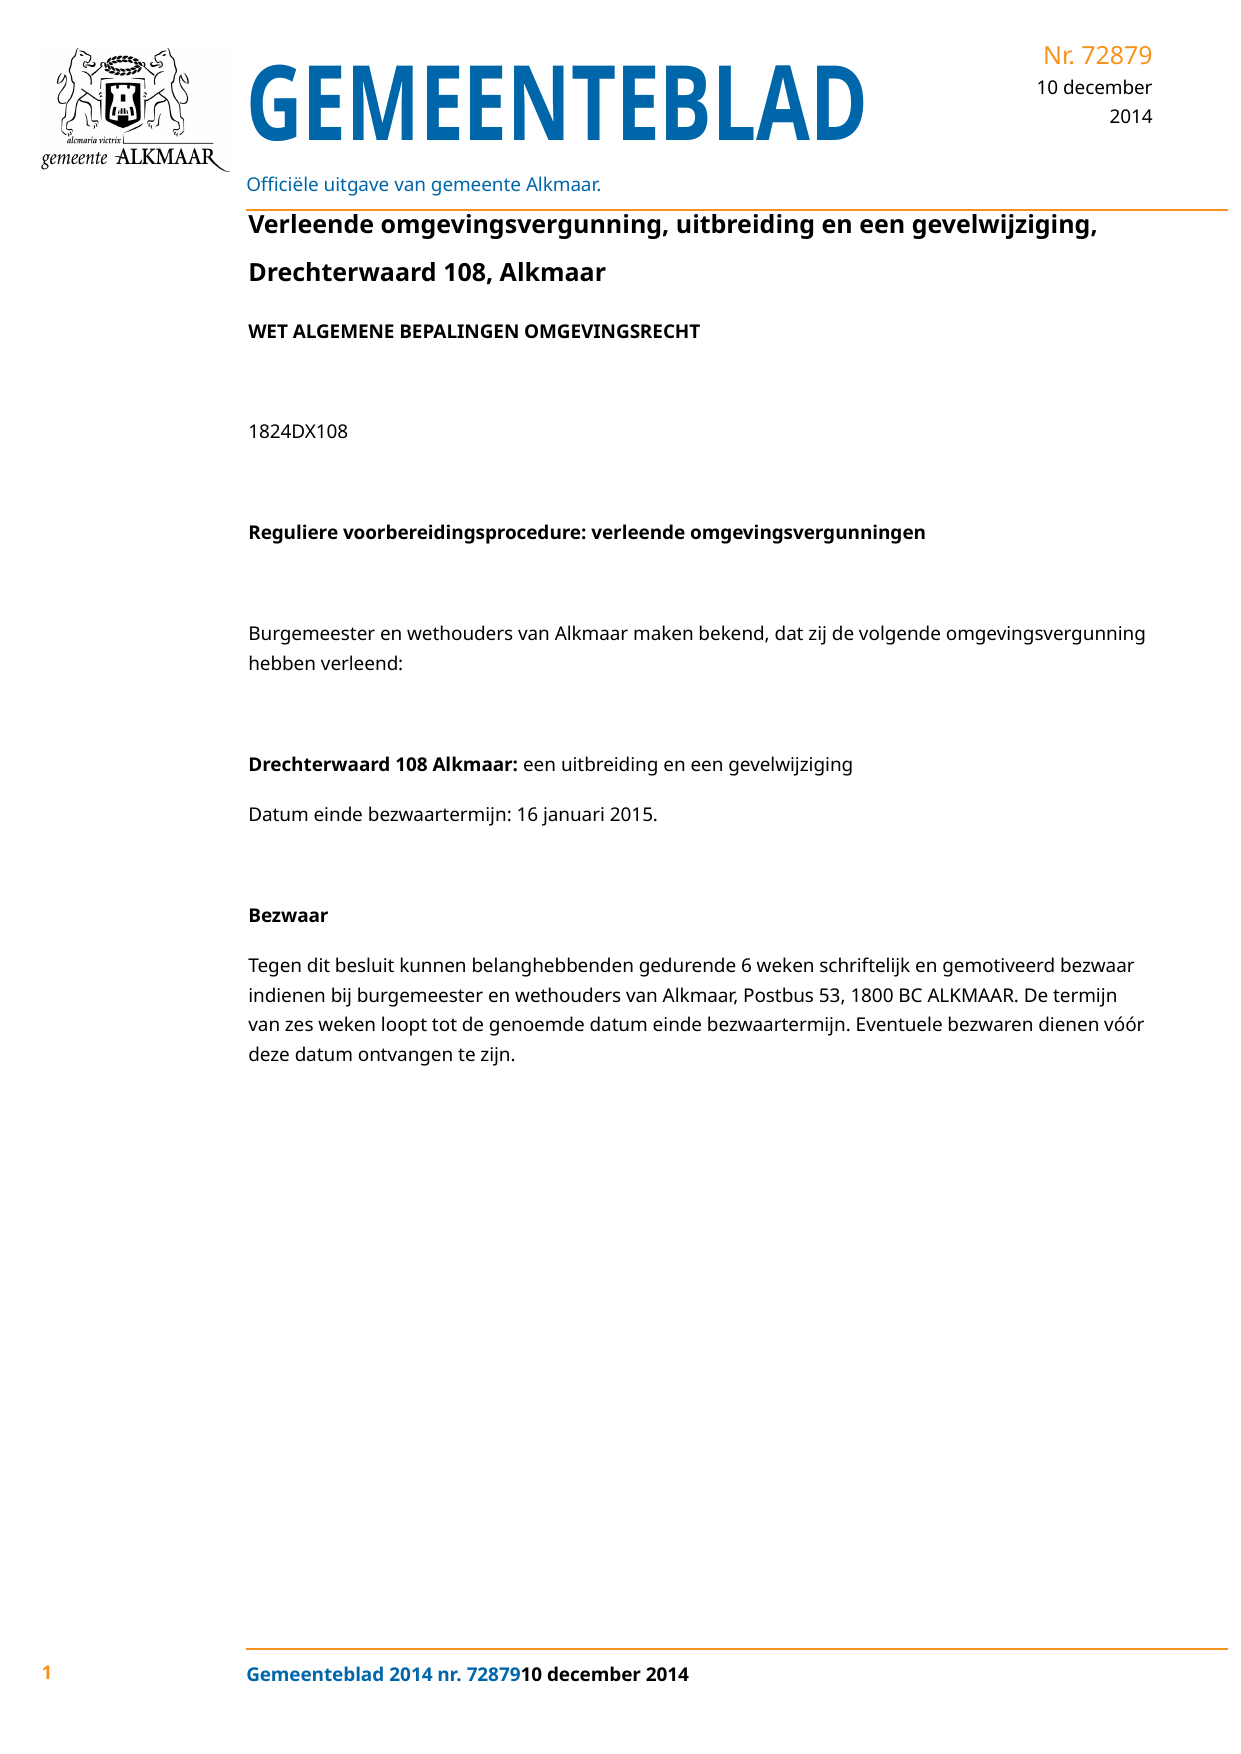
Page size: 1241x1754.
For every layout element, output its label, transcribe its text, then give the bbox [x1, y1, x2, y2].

text Bezwaar [248, 902, 1152, 928]
picture [41, 47, 231, 172]
text Reguliere voorbereidingsprocedure: verleende omgevingsvergunningen [248, 519, 1152, 545]
text Burgemeester en wethouders van Alkmaar maken bekend, dat zij de volgende omgevingsvergunning hebben verleend: [248, 620, 1152, 676]
text Drechterwaard 108 Alkmaar: een uitbreiding en een gevelwijziging [248, 751, 1152, 777]
text Verleende omgevingsvergunning, uitbreiding en een gevelwijziging, Drechterwaard 108, Alkmaar [248, 211, 1152, 288]
text Tegen dit besluit kunnen belanghebbenden gedurende 6 weken schriftelijk en gemotiveerd bezwaar indienen bij burgemeester en wethouders van Alkmaar, Postbus 53, 1800 BC ALKMAAR. De termijn van zes weken loopt tot de genoemde datum einde bezwaartermijn. Eventuele bezwaren dienen vóór deze datum ontvangen te zijn. [248, 952, 1152, 1067]
text 1824DX108 [248, 419, 1152, 444]
text WET ALGEMENE BEPALINGEN OMGEVINGSRECHT [248, 318, 1152, 344]
text Datum einde bezwaartermijn: 16 januari 2015. [248, 801, 1152, 827]
